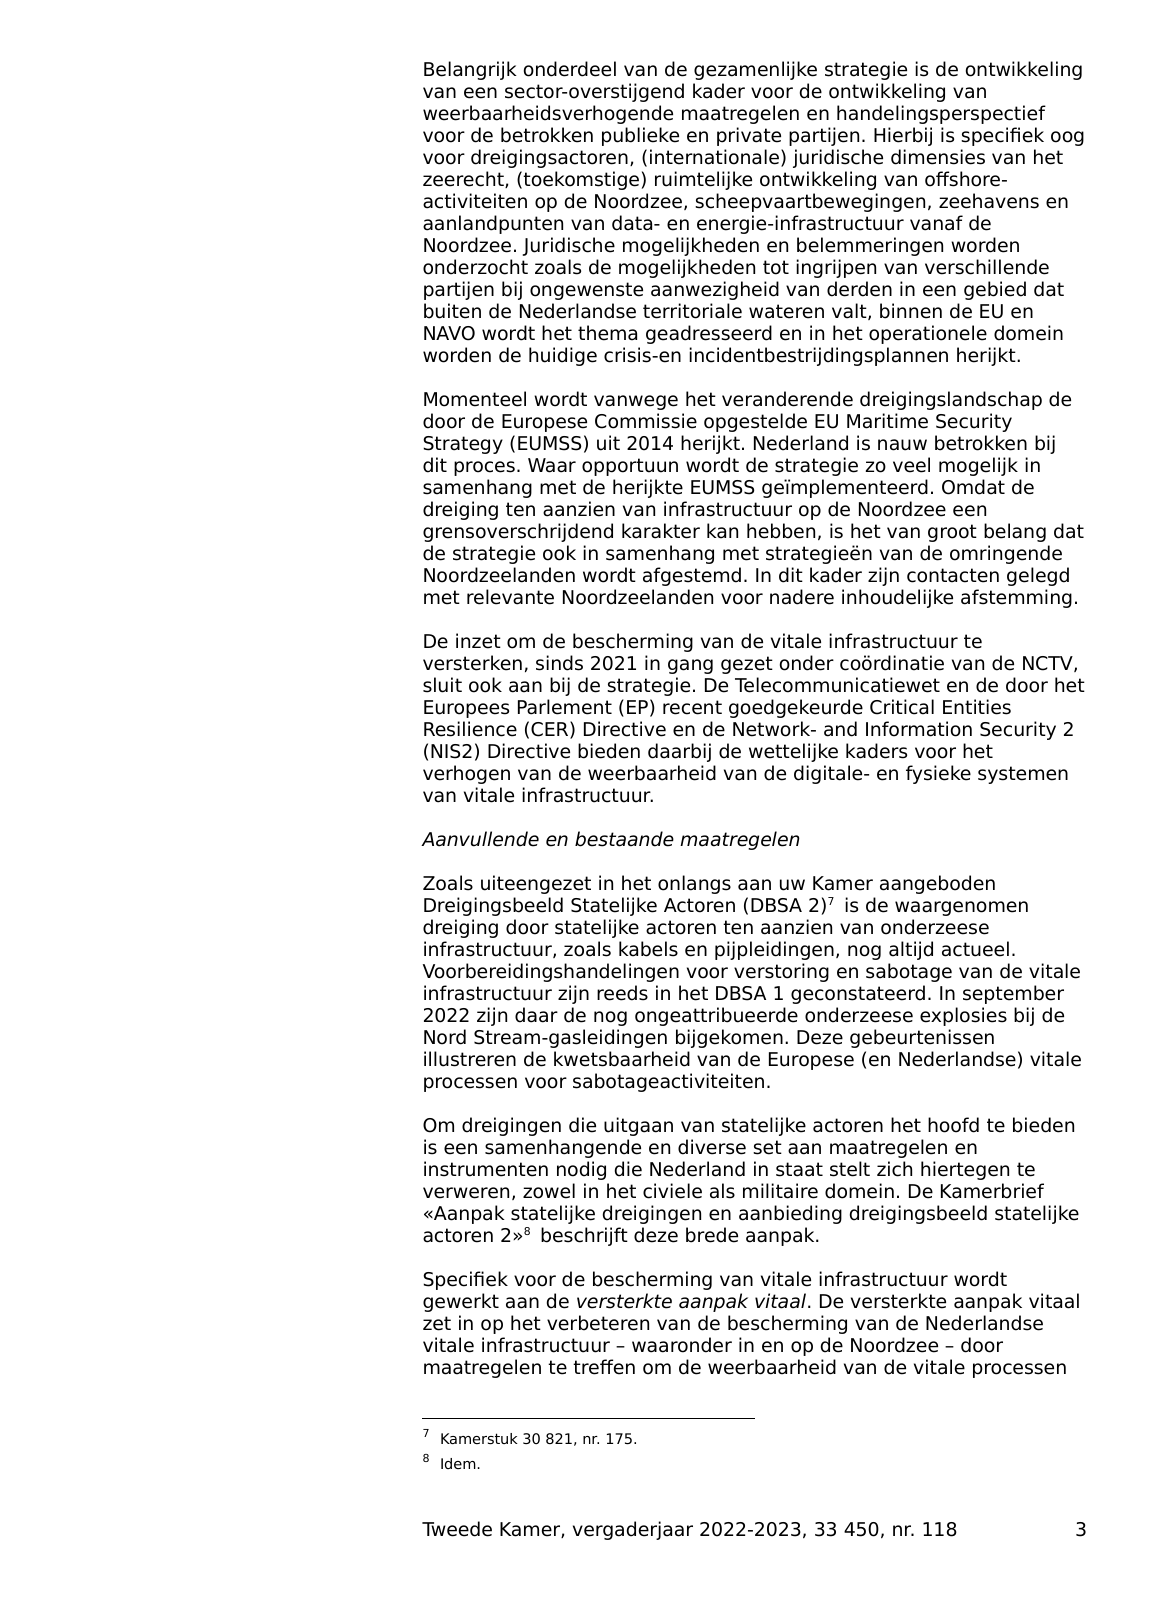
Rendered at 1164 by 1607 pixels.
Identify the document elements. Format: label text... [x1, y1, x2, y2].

text Kamerstuk 30 821, nr. 175. [422, 1427, 1087, 1449]
text Specifiek voor de bescherming van vitale infrastructuur wordt gewerkt aan de versterkte aanpak vitaal. De versterkte aanpak vitaal zet in op het verbeteren van de bescherming van de Nederlandse vitale infrastructuur – waaronder in en op de Noordzee – door maatregelen te treffen om de weerbaarheid van de vitale processen [422, 1269, 1087, 1379]
subtitle Aanvullende en bestaande maatregelen [422, 829, 1087, 851]
text Belangrijk onderdeel van de gezamenlijke strategie is de ontwikkeling van een sector-overstijgend kader voor de ontwikkeling van weerbaarheidsverhogende maatregelen en handelingsperspectief voor de betrokken publieke en private partijen. Hierbij is specifiek oog voor dreigingsactoren, (internationale) juridische dimensies van het zeerecht, (toekomstige) ruimtelijke ontwikkeling van offshore-activiteiten op de Noordzee, scheepvaartbewegingen, zeehavens en aanlandpunten van data- en energie-infrastructuur vanaf de Noordzee. Juridische mogelijkheden en belemmeringen worden onderzocht zoals de mogelijkheden tot ingrijpen van verschillende partijen bij ongewenste aanwezigheid van derden in een gebied dat buiten de Nederlandse territoriale wateren valt, binnen de EU en NAVO wordt het thema geadresseerd en in het operationele domein worden de huidige crisis-en incidentbestrijdingsplannen herijkt. [422, 59, 1087, 367]
text Momenteel wordt vanwege het veranderende dreigingslandschap de door de Europese Commissie opgestelde EU Maritime Security Strategy (EUMSS) uit 2014 herijkt. Nederland is nauw betrokken bij dit proces. Waar opportuun wordt de strategie zo veel mogelijk in samenhang met de herijkte EUMSS geïmplementeerd. Omdat de dreiging ten aanzien van infrastructuur op de Noordzee een grensoverschrijdend karakter kan hebben, is het van groot belang dat de strategie ook in samenhang met strategieën van de omringende Noordzeelanden wordt afgestemd. In dit kader zijn contacten gelegd met relevante Noordzeelanden voor nadere inhoudelijke afstemming. [422, 389, 1087, 609]
text Idem. [422, 1452, 1087, 1474]
text Zoals uiteengezet in het onlangs aan uw Kamer aangeboden Dreigingsbeeld Statelijke Actoren (DBSA 2) is de waargenomen dreiging door statelijke actoren ten aanzien van onderzeese infrastructuur, zoals kabels en pijpleidingen, nog altijd actueel. Voorbereidingshandelingen voor verstoring en sabotage van de vitale infrastructuur zijn reeds in het DBSA 1 geconstateerd. In september 2022 zijn daar de nog ongeattribueerde onderzeese explosies bij de Nord Stream-gasleidingen bijgekomen. Deze gebeurtenissen illustreren de kwetsbaarheid van de Europese (en Nederlandse) vitale processen voor sabotageactiviteiten. [422, 873, 1087, 1093]
text De inzet om de bescherming van de vitale infrastructuur te versterken, sinds 2021 in gang gezet onder coördinatie van de NCTV, sluit ook aan bij de strategie. De Telecommunicatiewet en de door het Europees Parlement (EP) recent goedgekeurde Critical Entities Resilience (CER) Directive en de Network- and Information Security 2 (NIS2) Directive bieden daarbij de wettelijke kaders voor het verhogen van de weerbaarheid van de digitale- en fysieke systemen van vitale infrastructuur. [422, 631, 1087, 807]
text Om dreigingen die uitgaan van statelijke actoren het hoofd te bieden is een samenhangende en diverse set aan maatregelen en instrumenten nodig die Nederland in staat stelt zich hiertegen te verweren, zowel in het civiele als militaire domein. De Kamerbrief «Aanpak statelijke dreigingen en aanbieding dreigingsbeeld statelijke actoren 2» beschrijft deze brede aanpak. [422, 1115, 1087, 1247]
